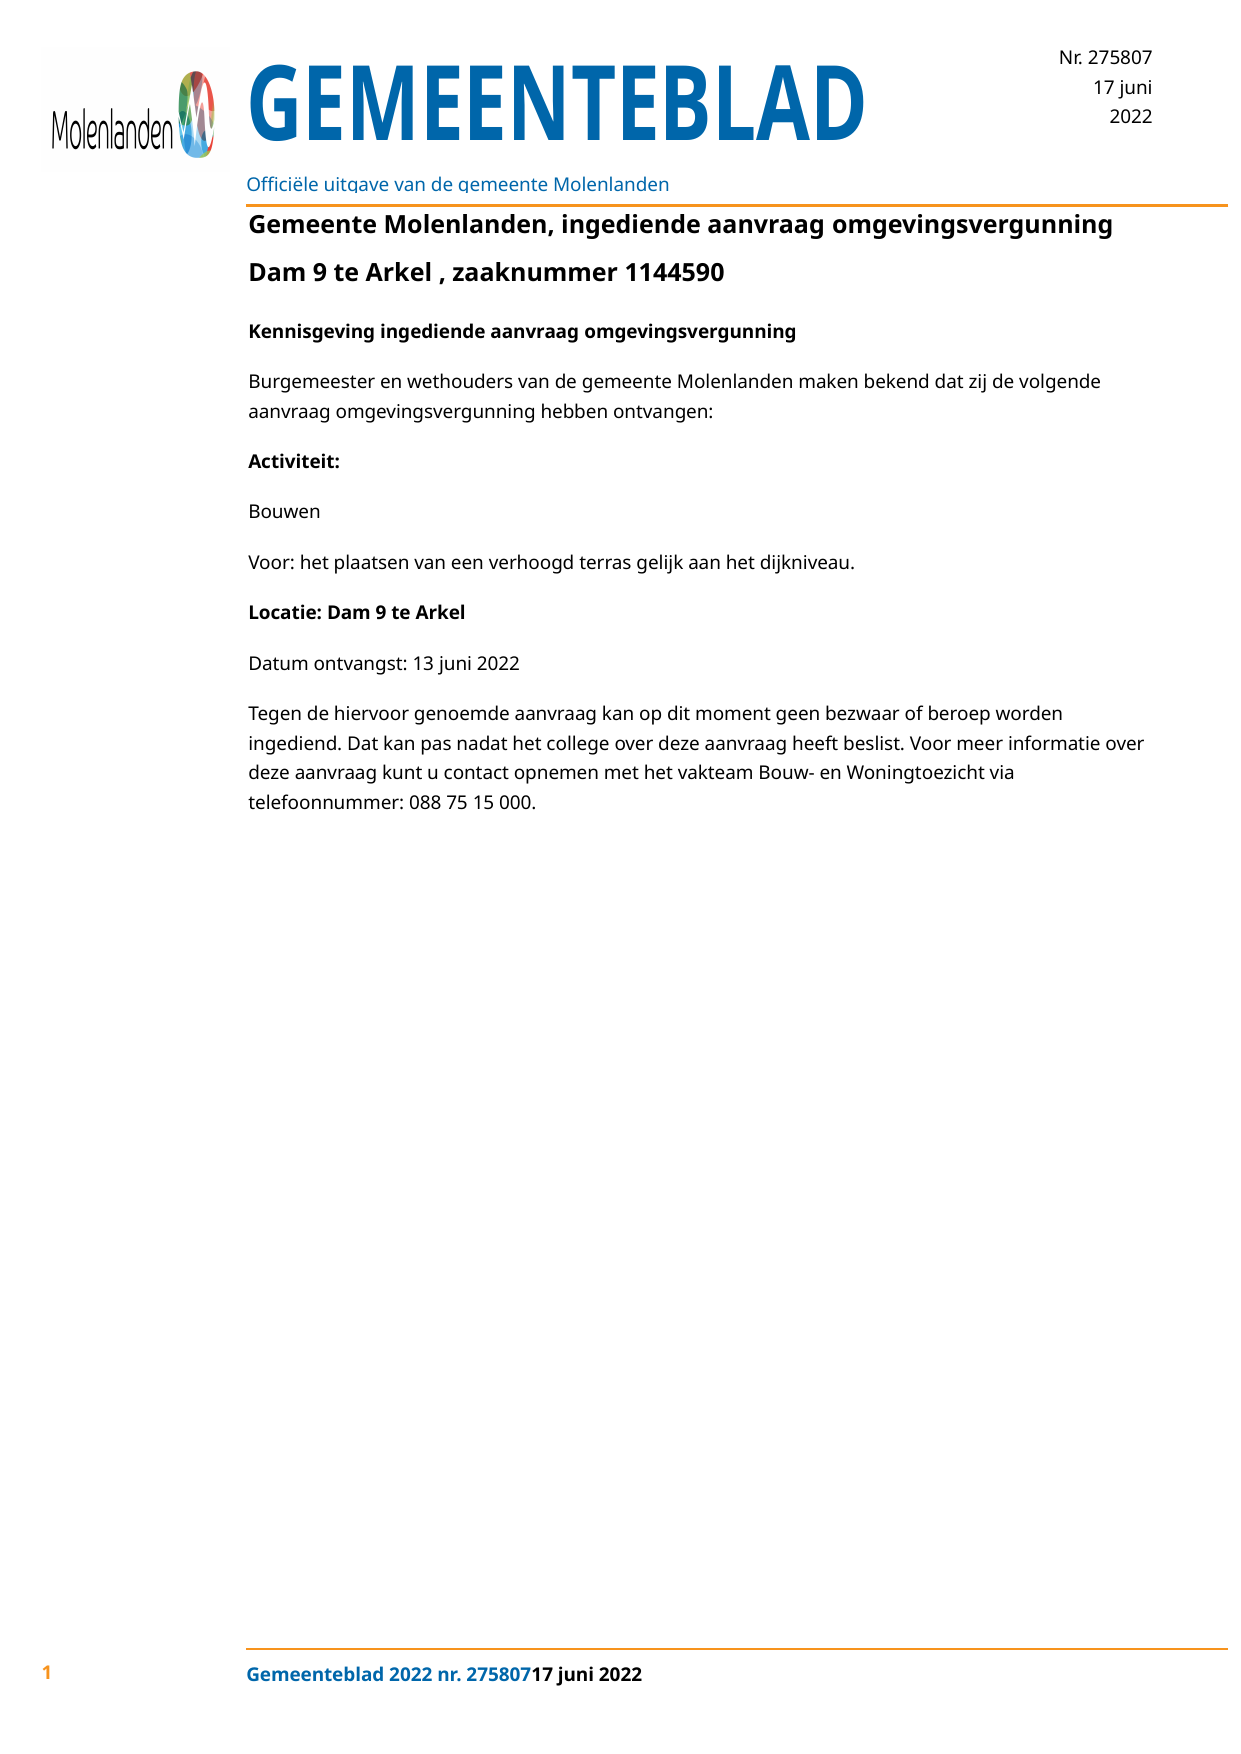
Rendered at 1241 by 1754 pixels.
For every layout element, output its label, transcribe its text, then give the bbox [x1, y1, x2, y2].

text Locatie: Dam 9 te Arkel [248, 599, 1152, 625]
text Activiteit: [248, 448, 1152, 474]
text Datum ontvangst: 13 juni 2022 [248, 650, 1152, 676]
text Gemeente Molenlanden, ingediende aanvraag omgevingsvergunning Dam 9 te Arkel , zaaknummer 1144590 [248, 207, 1152, 288]
text Kennisgeving ingediende aanvraag omgevingsvergunning [248, 318, 1152, 344]
text Tegen de hiervoor genoemde aanvraag kan op dit moment geen bezwaar of beroep worden ingediend. Dat kan pas nadat het college over deze aanvraag heeft beslist. Voor meer informatie over deze aanvraag kunt u contact opnemen met het vakteam Bouw- en Woningtoezicht via telefoonnummer: 088 75 15 000. [248, 700, 1152, 815]
picture [41, 47, 231, 172]
text Bouwen [248, 499, 1152, 524]
text Voor: het plaatsen van een verhoogd terras gelijk aan het dijkniveau. [248, 549, 1152, 575]
text Burgemeester en wethouders van de gemeente Molenlanden maken bekend dat zij de volgende aanvraag omgevingsvergunning hebben ontvangen: [248, 368, 1152, 424]
